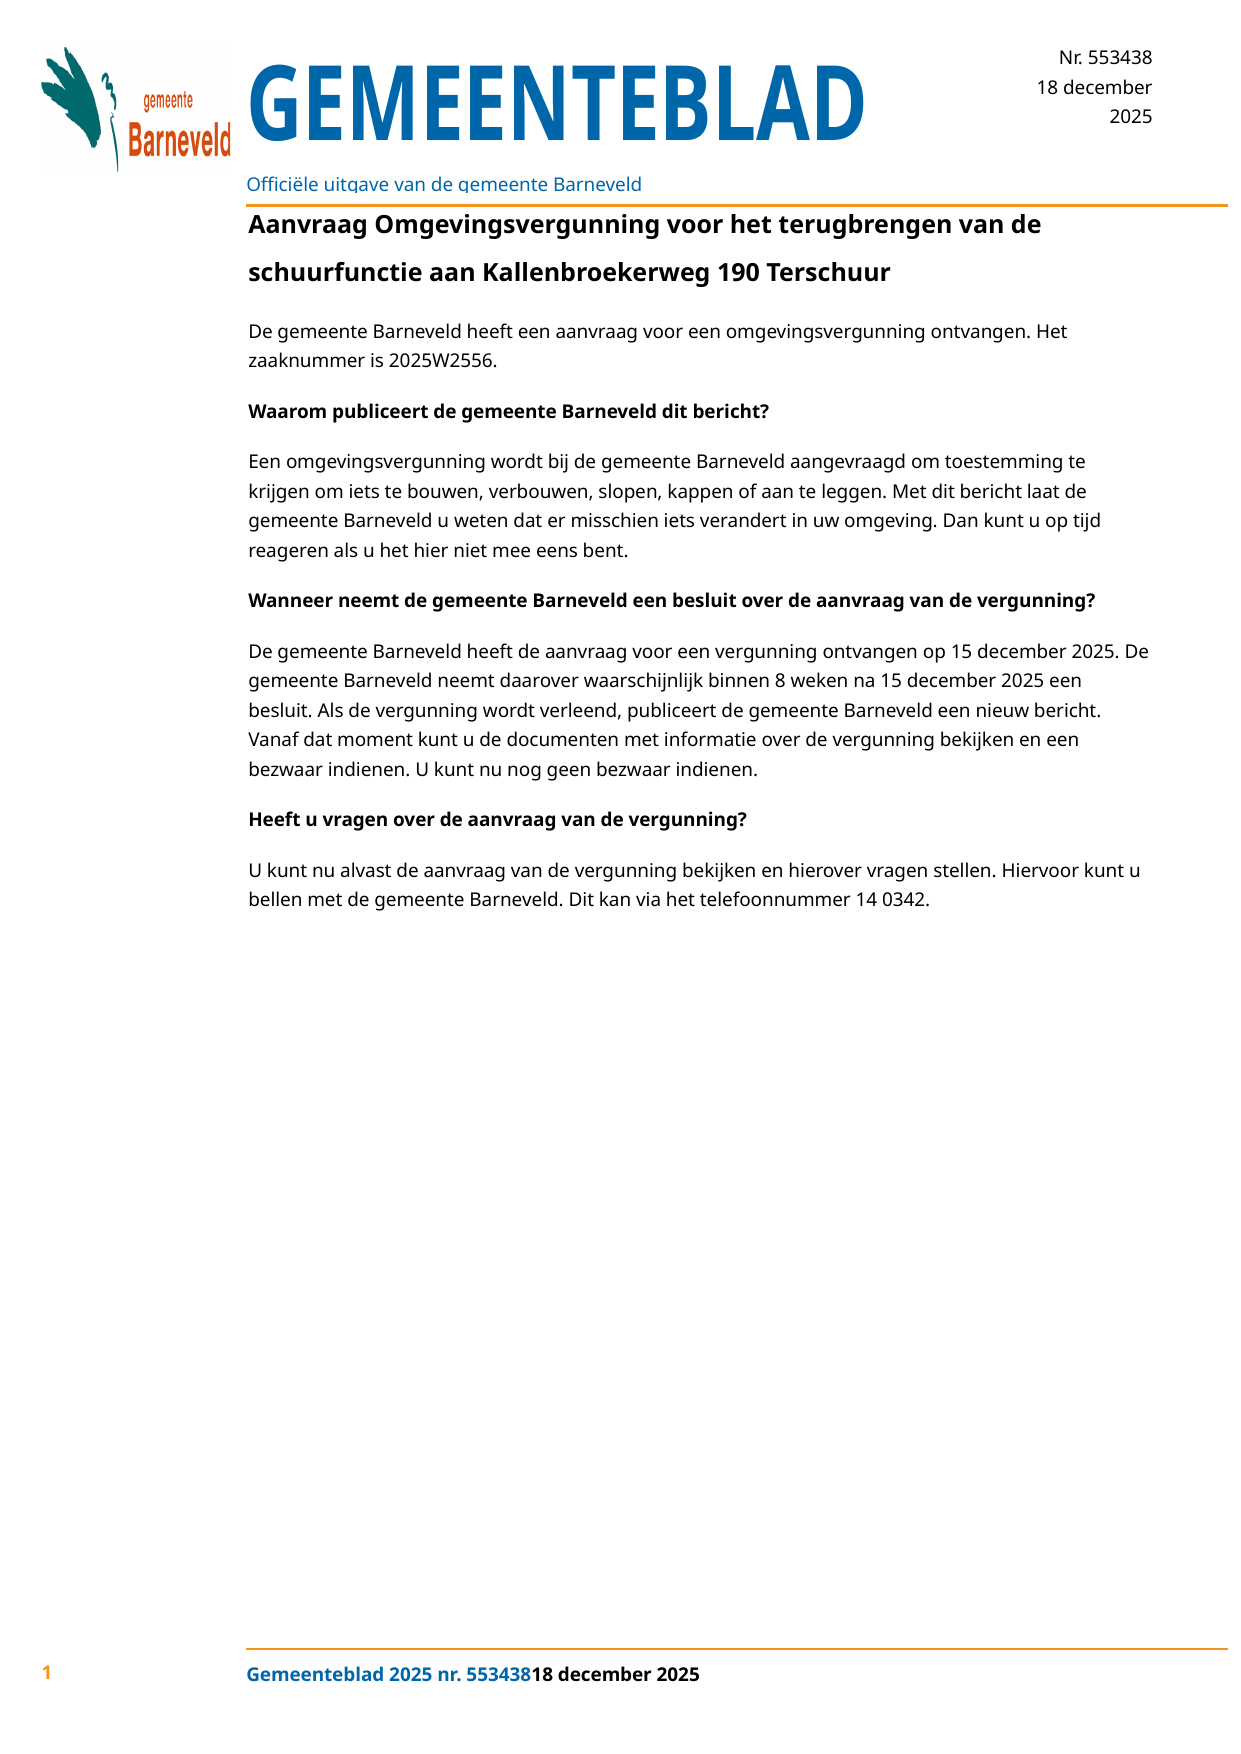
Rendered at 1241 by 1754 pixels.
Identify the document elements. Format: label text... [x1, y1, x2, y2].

text Heeft u vragen over de aanvraag van de vergunning? [248, 807, 1152, 832]
text U kunt nu alvast de aanvraag van de vergunning bekijken en hierover vragen stellen. Hiervoor kunt u bellen met de gemeente Barneveld. Dit kan via het telefoonnummer 14 0342. [248, 857, 1152, 912]
text De gemeente Barneveld heeft een aanvraag voor een omgevingsvergunning ontvangen. Het zaaknummer is 2025W2556. [248, 318, 1152, 373]
text Een omgevingsvergunning wordt bij de gemeente Barneveld aangevraagd om toestemming te krijgen om iets te bouwen, verbouwen, slopen, kappen of aan te leggen. Met dit bericht laat de gemeente Barneveld u weten dat er misschien iets verandert in uw omgeving. Dan kunt u op tijd reageren als u het hier niet mee eens bent. [248, 448, 1152, 563]
text Wanneer neemt de gemeente Barneveld een besluit over de aanvraag van de vergunning? [248, 587, 1152, 613]
text De gemeente Barneveld heeft de aanvraag voor een vergunning ontvangen op 15 december 2025. De gemeente Barneveld neemt daarover waarschijnlijk binnen 8 weken na 15 december 2025 een besluit. Als de vergunning wordt verleend, publiceert de gemeente Barneveld een nieuw bericht. Vanaf dat moment kunt u de documenten met informatie over de vergunning bekijken en een bezwaar indienen. U kunt nu nog geen bezwaar indienen. [248, 638, 1152, 782]
text Aanvraag Omgevingsvergunning voor het terugbrengen van de schuurfunctie aan Kallenbroekerweg 190 Terschuur [248, 207, 1152, 288]
text Waarom publiceert de gemeente Barneveld dit bericht? [248, 398, 1152, 424]
picture [41, 47, 231, 172]
